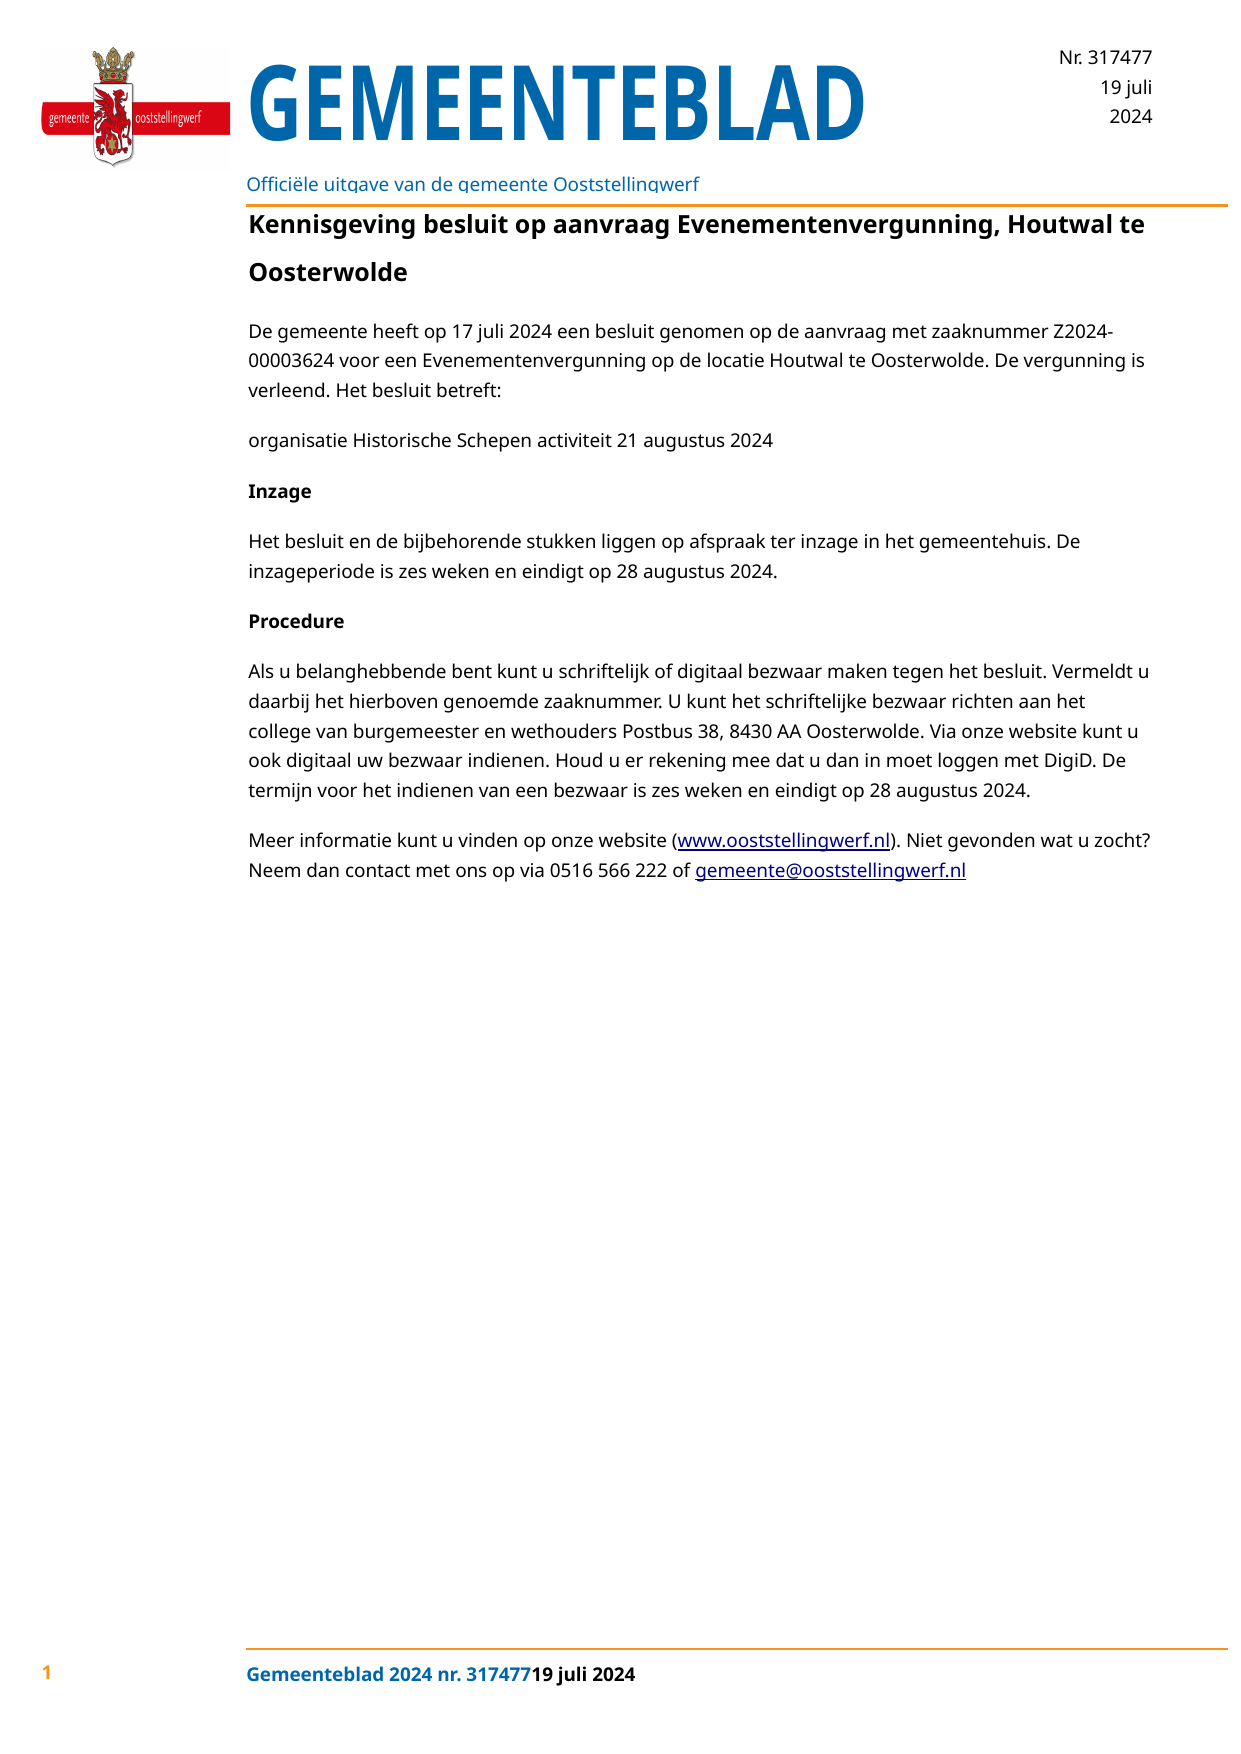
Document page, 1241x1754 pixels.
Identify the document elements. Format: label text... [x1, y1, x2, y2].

text Het besluit en de bijbehorende stukken liggen op afspraak ter inzage in het gemeentehuis. De inzageperiode is zes weken en eindigt op 28 augustus 2024. [248, 528, 1152, 584]
text Als u belanghebbende bent kunt u schriftelijk of digitaal bezwaar maken tegen het besluit. Vermeldt u daarbij het hierboven genoemde zaaknummer. U kunt het schriftelijke bezwaar richten aan het college van burgemeester en wethouders Postbus 38, 8430 AA Oosterwolde. Via onze website kunt u ook digitaal uw bezwaar indienen. Houd u er rekening mee dat u dan in moet loggen met DigiD. De termijn voor het indienen van een bezwaar is zes weken en eindigt op 28 augustus 2024. [248, 659, 1152, 803]
text Procedure [248, 608, 1152, 634]
text Inzage [248, 478, 1152, 504]
text Kennisgeving besluit op aanvraag Evenementenvergunning, Houtwal te Oosterwolde [248, 207, 1152, 288]
text De gemeente heeft op 17 juli 2024 een besluit genomen op de aanvraag met zaaknummer Z2024-00003624 voor een Evenementenvergunning op de locatie Houtwal te Oosterwolde. De vergunning is verleend. Het besluit betreft: [248, 318, 1152, 403]
picture [41, 47, 231, 172]
text Meer informatie kunt u vinden op onze website (www.ooststellingwerf.nl). Niet gevonden wat u zocht? Neem dan contact met ons op via 0516 566 222 of gemeente@ooststellingwerf.nl [248, 827, 1152, 883]
text organisatie Historische Schepen activiteit 21 augustus 2024 [248, 427, 1152, 453]
